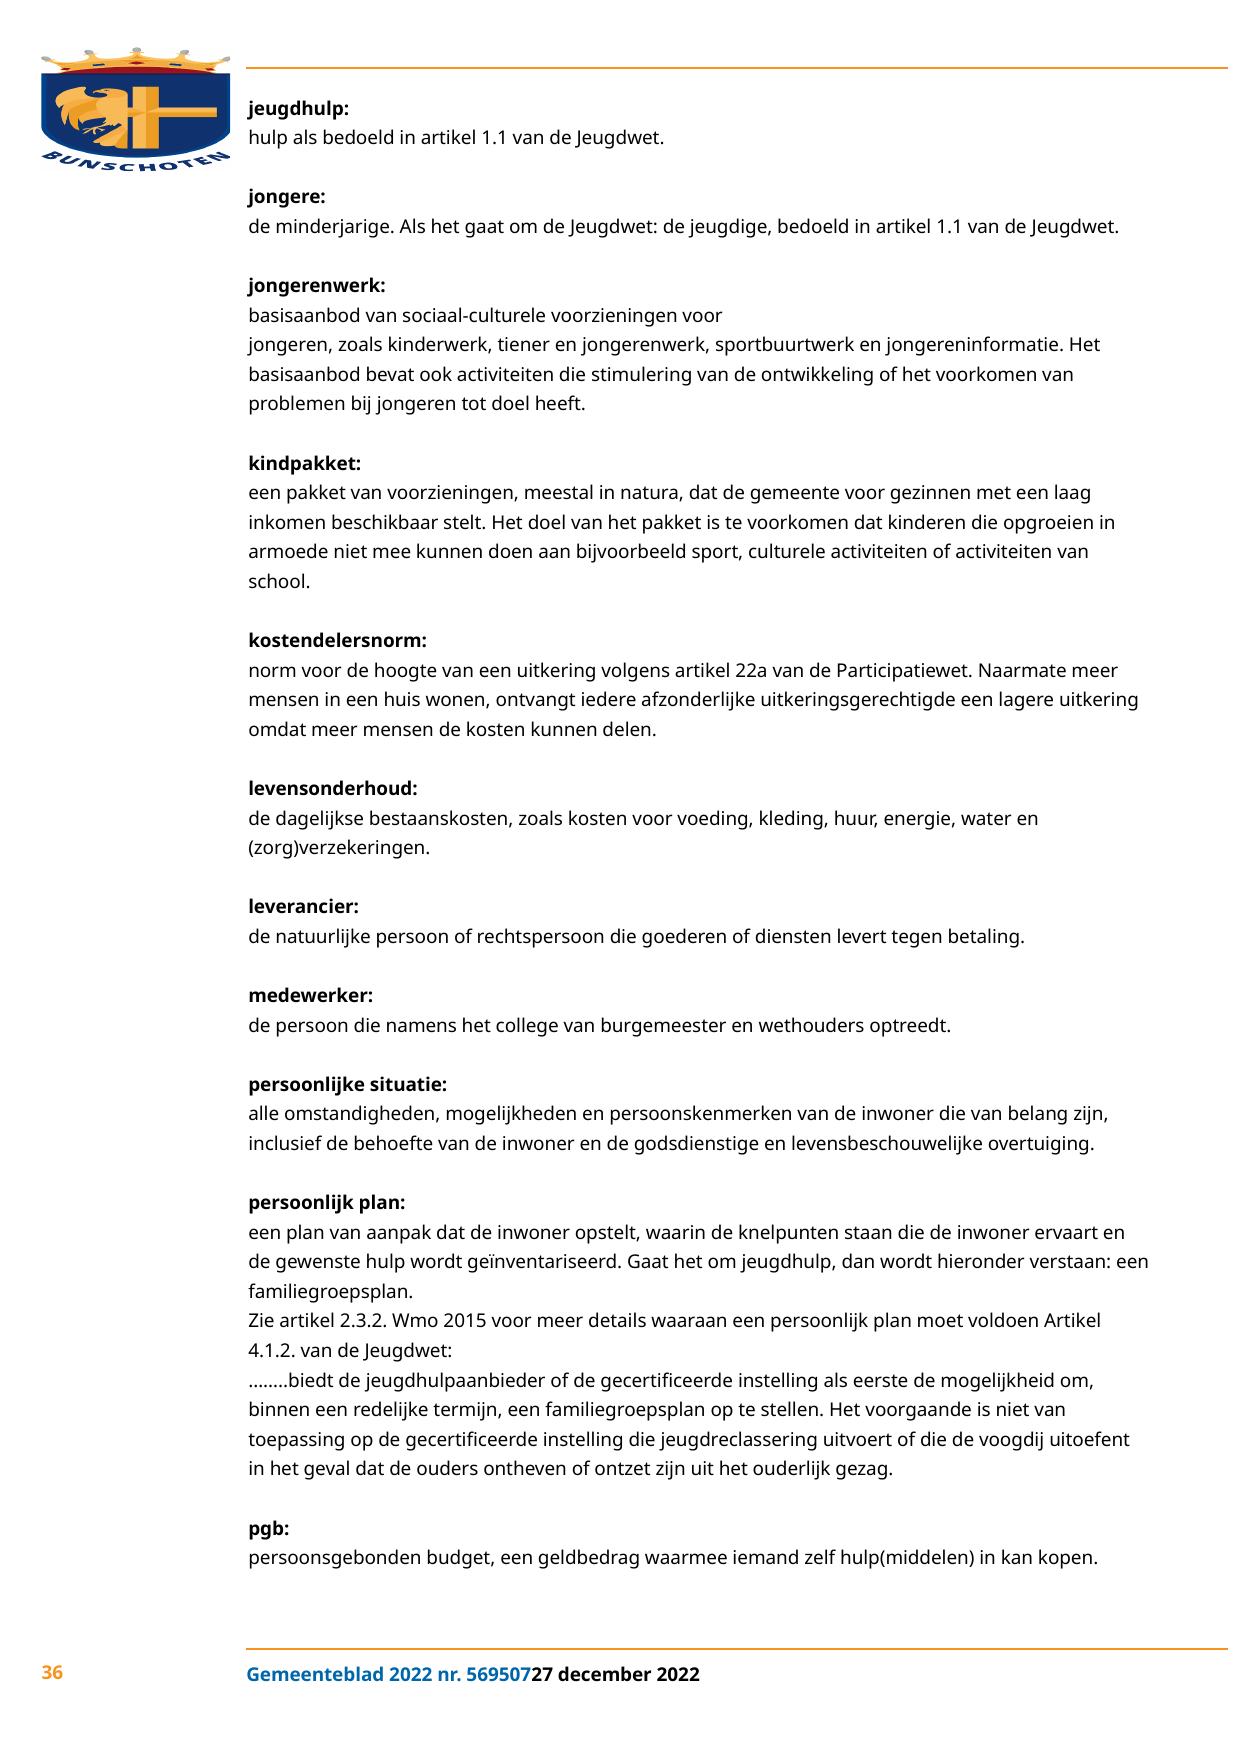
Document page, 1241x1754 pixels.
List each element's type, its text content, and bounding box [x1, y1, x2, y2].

text levensonderhoud: [248, 775, 1152, 801]
text norm voor de hoogte van een uitkering volgens artikel 22a van de Participatiewet. Naarmate meer mensen in een huis wonen, ontvangt iedere afzonderlijke uitkeringsgerechtigde een lagere uitkering omdat meer mensen de kosten kunnen delen. [248, 657, 1152, 742]
text pgb: [248, 1515, 1152, 1541]
text jongere: [248, 183, 1152, 209]
text Zie artikel 2.3.2. Wmo 2015 voor meer details waaraan een persoonlijk plan moet voldoen Artikel 4.1.2. van de Jeugdwet: [248, 1308, 1152, 1363]
text alle omstandigheden, mogelijkheden en persoonskenmerken van de inwoner die van belang zijn, inclusief de behoefte van de inwoner en de godsdienstige en levensbeschouwelijke overtuiging. [248, 1101, 1152, 1156]
picture [41, 47, 231, 172]
text persoonlijk plan: [248, 1189, 1152, 1215]
text jeugdhulp: [248, 95, 1152, 121]
text jongeren, zoals kinderwerk, tiener­ en jongerenwerk, sportbuurtwerk en jongereninformatie. Het basisaanbod bevat ook activiteiten die stimulering van de ontwikkeling of het voorkomen van problemen bij jongeren tot doel heeft. [248, 331, 1152, 416]
text kindpakket: [248, 450, 1152, 476]
text medewerker: [248, 982, 1152, 1008]
text een pakket van voorzieningen, meestal in natura, dat de gemeente voor gezinnen met een laag inkomen beschikbaar stelt. Het doel van het pakket is te voorkomen dat kinderen die opgroeien in armoede niet mee kunnen doen aan bijvoorbeeld sport, culturele activiteiten of activiteiten van school. [248, 479, 1152, 594]
text jongerenwerk: [248, 272, 1152, 298]
text de persoon die namens het college van burgemeester en wethouders optreedt. [248, 1012, 1152, 1038]
text ……..biedt de jeugdhulpaanbieder of de gecertificeerde instelling als eerste de mogelijkheid om, binnen een redelijke termijn, een familiegroepsplan op te stellen. Het voorgaande is niet van toepassing op de gecertificeerde instelling die jeugdreclassering uitvoert of die de voogdij uitoefent in het geval dat de ouders ontheven of ontzet zijn uit het ouderlijk gezag. [248, 1367, 1152, 1481]
text leverancier: [248, 893, 1152, 919]
text de natuurlijke persoon of rechtspersoon die goederen of diensten levert tegen betaling. [248, 923, 1152, 949]
text hulp als bedoeld in artikel 1.1 van de Jeugdwet. [248, 124, 1152, 150]
text persoonlijke situatie: [248, 1071, 1152, 1097]
text de minderjarige. Als het gaat om de Jeugdwet: de jeugdige, bedoeld in artikel 1.1 van de Jeugdwet. [248, 213, 1152, 239]
text kostendelersnorm: [248, 627, 1152, 653]
text de dagelijkse bestaanskosten, zoals kosten voor voeding, kleding, huur, energie, water en (zorg)verzekeringen. [248, 805, 1152, 860]
text basisaanbod van sociaal-culturele voorzieningen voor [248, 302, 1152, 328]
text persoonsgebonden budget, een geldbedrag waarmee iemand zelf hulp(middelen) in kan kopen. [248, 1544, 1152, 1570]
text een plan van aanpak dat de inwoner opstelt, waarin de knelpunten staan die de inwoner ervaart en de gewenste hulp wordt geïnventariseerd. Gaat het om jeugdhulp, dan wordt hieronder verstaan: een familiegroepsplan. [248, 1219, 1152, 1304]
